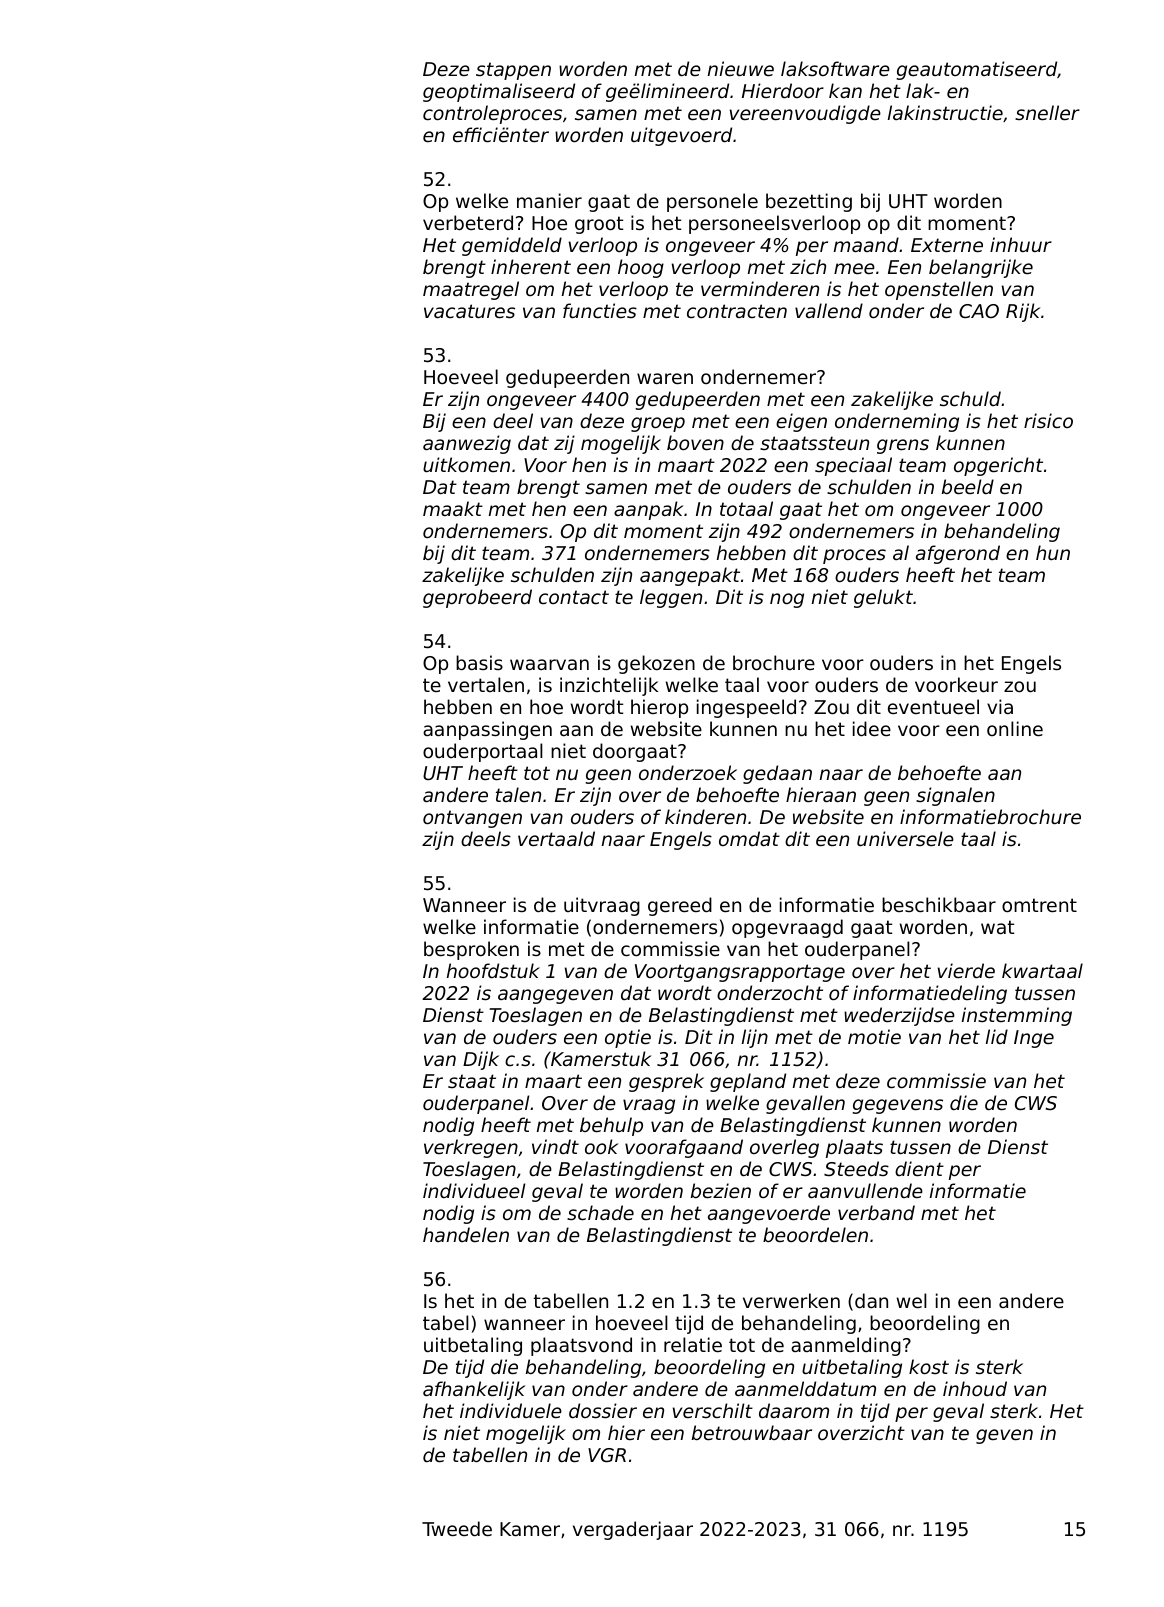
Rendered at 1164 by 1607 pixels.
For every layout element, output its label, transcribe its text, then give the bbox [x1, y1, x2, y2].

text De tijd die behandeling, beoordeling en uitbetaling kost is sterk afhankelijk van onder andere de aanmelddatum en de inhoud van het individuele dossier en verschilt daarom in tijd per geval sterk. Het is niet mogelijk om hier een betrouwbaar overzicht van te geven in de tabellen in de VGR. [422, 1357, 1087, 1467]
text Is het in de tabellen 1.2 en 1.3 te verwerken (dan wel in een andere tabel) wanneer in hoeveel tijd de behandeling, beoordeling en uitbetaling plaatsvond in relatie tot de aanmelding? [422, 1291, 1087, 1357]
text 54. [422, 631, 1087, 653]
text Bij een deel van deze groep met een eigen onderneming is het risico aanwezig dat zij mogelijk boven de staatssteun grens kunnen uitkomen. Voor hen is in maart 2022 een speciaal team opgericht. Dat team brengt samen met de ouders de schulden in beeld en maakt met hen een aanpak. In totaal gaat het om ongeveer 1000 ondernemers. Op dit moment zijn 492 ondernemers in behandeling bij dit team. 371 ondernemers hebben dit proces al afgerond en hun zakelijke schulden zijn aangepakt. Met 168 ouders heeft het team geprobeerd contact te leggen. Dit is nog niet gelukt. [422, 411, 1087, 609]
text UHT heeft tot nu geen onderzoek gedaan naar de behoefte aan andere talen. Er zijn over de behoefte hieraan geen signalen ontvangen van ouders of kinderen. De website en informatiebrochure zijn deels vertaald naar Engels omdat dit een universele taal is. [422, 763, 1087, 851]
text Er staat in maart een gesprek gepland met deze commissie van het ouderpanel. Over de vraag in welke gevallen gegevens die de CWS nodig heeft met behulp van de Belastingdienst kunnen worden verkregen, vindt ook voorafgaand overleg plaats tussen de Dienst Toeslagen, de Belastingdienst en de CWS. Steeds dient per individueel geval te worden bezien of er aanvullende informatie nodig is om de schade en het aangevoerde verband met het handelen van de Belastingdienst te beoordelen. [422, 1071, 1087, 1247]
text 55. [422, 873, 1087, 895]
text Wanneer is de uitvraag gereed en de informatie beschikbaar omtrent welke informatie (ondernemers) opgevraagd gaat worden, wat besproken is met de commissie van het ouderpanel? [422, 895, 1087, 961]
text Op welke manier gaat de personele bezetting bij UHT worden verbeterd? Hoe groot is het personeelsverloop op dit moment? [422, 191, 1087, 235]
text Er zijn ongeveer 4400 gedupeerden met een zakelijke schuld. [422, 389, 1087, 411]
text 56. [422, 1269, 1087, 1291]
text Hoeveel gedupeerden waren ondernemer? [422, 367, 1087, 389]
text Op basis waarvan is gekozen de brochure voor ouders in het Engels te vertalen, is inzichtelijk welke taal voor ouders de voorkeur zou hebben en hoe wordt hierop ingespeeld? Zou dit eventueel via aanpassingen aan de website kunnen nu het idee voor een online ouderportaal niet doorgaat? [422, 653, 1087, 763]
text Deze stappen worden met de nieuwe laksoftware geautomatiseerd, geoptimaliseerd of geëlimineerd. Hierdoor kan het lak- en controleproces, samen met een vereenvoudigde lakinstructie, sneller en efficiënter worden uitgevoerd. [422, 59, 1087, 147]
text Het gemiddeld verloop is ongeveer 4% per maand. Externe inhuur brengt inherent een hoog verloop met zich mee. Een belangrijke maatregel om het verloop te verminderen is het openstellen van vacatures van functies met contracten vallend onder de CAO Rijk. [422, 235, 1087, 323]
text In hoofdstuk 1 van de Voortgangsrapportage over het vierde kwartaal 2022 is aangegeven dat wordt onderzocht of informatiedeling tussen Dienst Toeslagen en de Belastingdienst met wederzijdse instemming van de ouders een optie is. Dit in lijn met de motie van het lid Inge van Dijk c.s. (Kamerstuk 31 066, nr. 1152). [422, 961, 1087, 1071]
text 52. [422, 169, 1087, 191]
text 53. [422, 345, 1087, 367]
